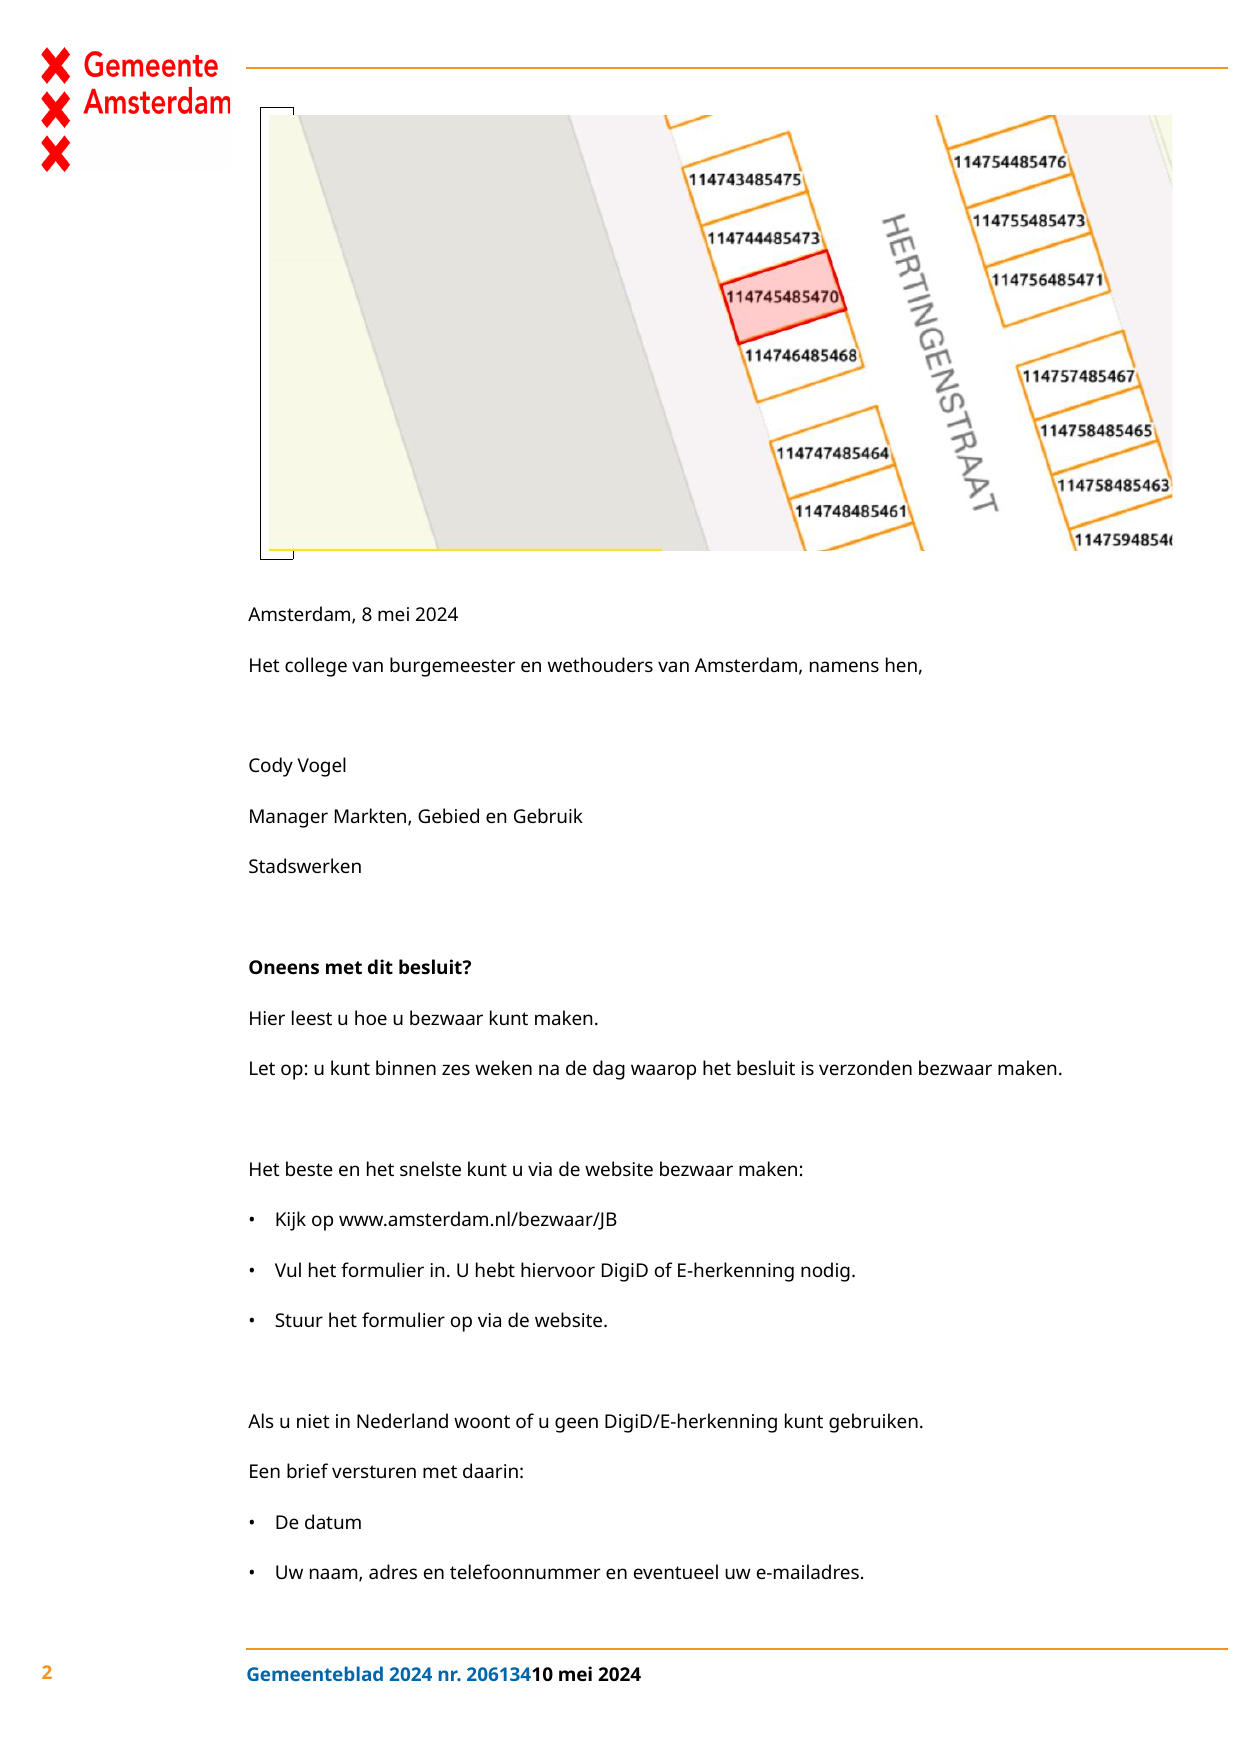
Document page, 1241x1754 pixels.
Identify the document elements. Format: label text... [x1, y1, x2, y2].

text Manager Markten, Gebied en Gebruik [248, 803, 1152, 829]
text Oneens met dit besluit? [248, 954, 1152, 980]
text Cody Vogel [248, 753, 1152, 778]
text Stadswerken [248, 853, 1152, 879]
text Amsterdam, 8 mei 2024 [248, 601, 1152, 627]
text Let op: u kunt binnen zes weken na de dag waarop het besluit is verzonden bezwaar maken. [248, 1055, 1152, 1081]
text Het college van burgemeester en wethouders van Amsterdam, namens hen, [248, 652, 1152, 678]
picture [268, 115, 1173, 551]
text • Vul het formulier in. U hebt hiervoor DigiD of E-herkenning nodig. [248, 1257, 1152, 1283]
text Een brief versturen met daarin: [248, 1458, 1152, 1484]
text • Uw naam, adres en telefoonnummer en eventueel uw e-mailadres. [248, 1559, 1152, 1585]
text • Stuur het formulier op via de website. [248, 1307, 1152, 1333]
text Het beste en het snelste kunt u via de website bezwaar maken: [248, 1156, 1152, 1182]
text • De datum [248, 1509, 1152, 1535]
text Hier leest u hoe u bezwaar kunt maken. [248, 1005, 1152, 1031]
picture [41, 47, 231, 172]
text • Kijk op www.amsterdam.nl/bezwaar/JB [248, 1206, 1152, 1232]
text Als u niet in Nederland woont of u geen DigiD/E-herkenning kunt gebruiken. [248, 1408, 1152, 1434]
